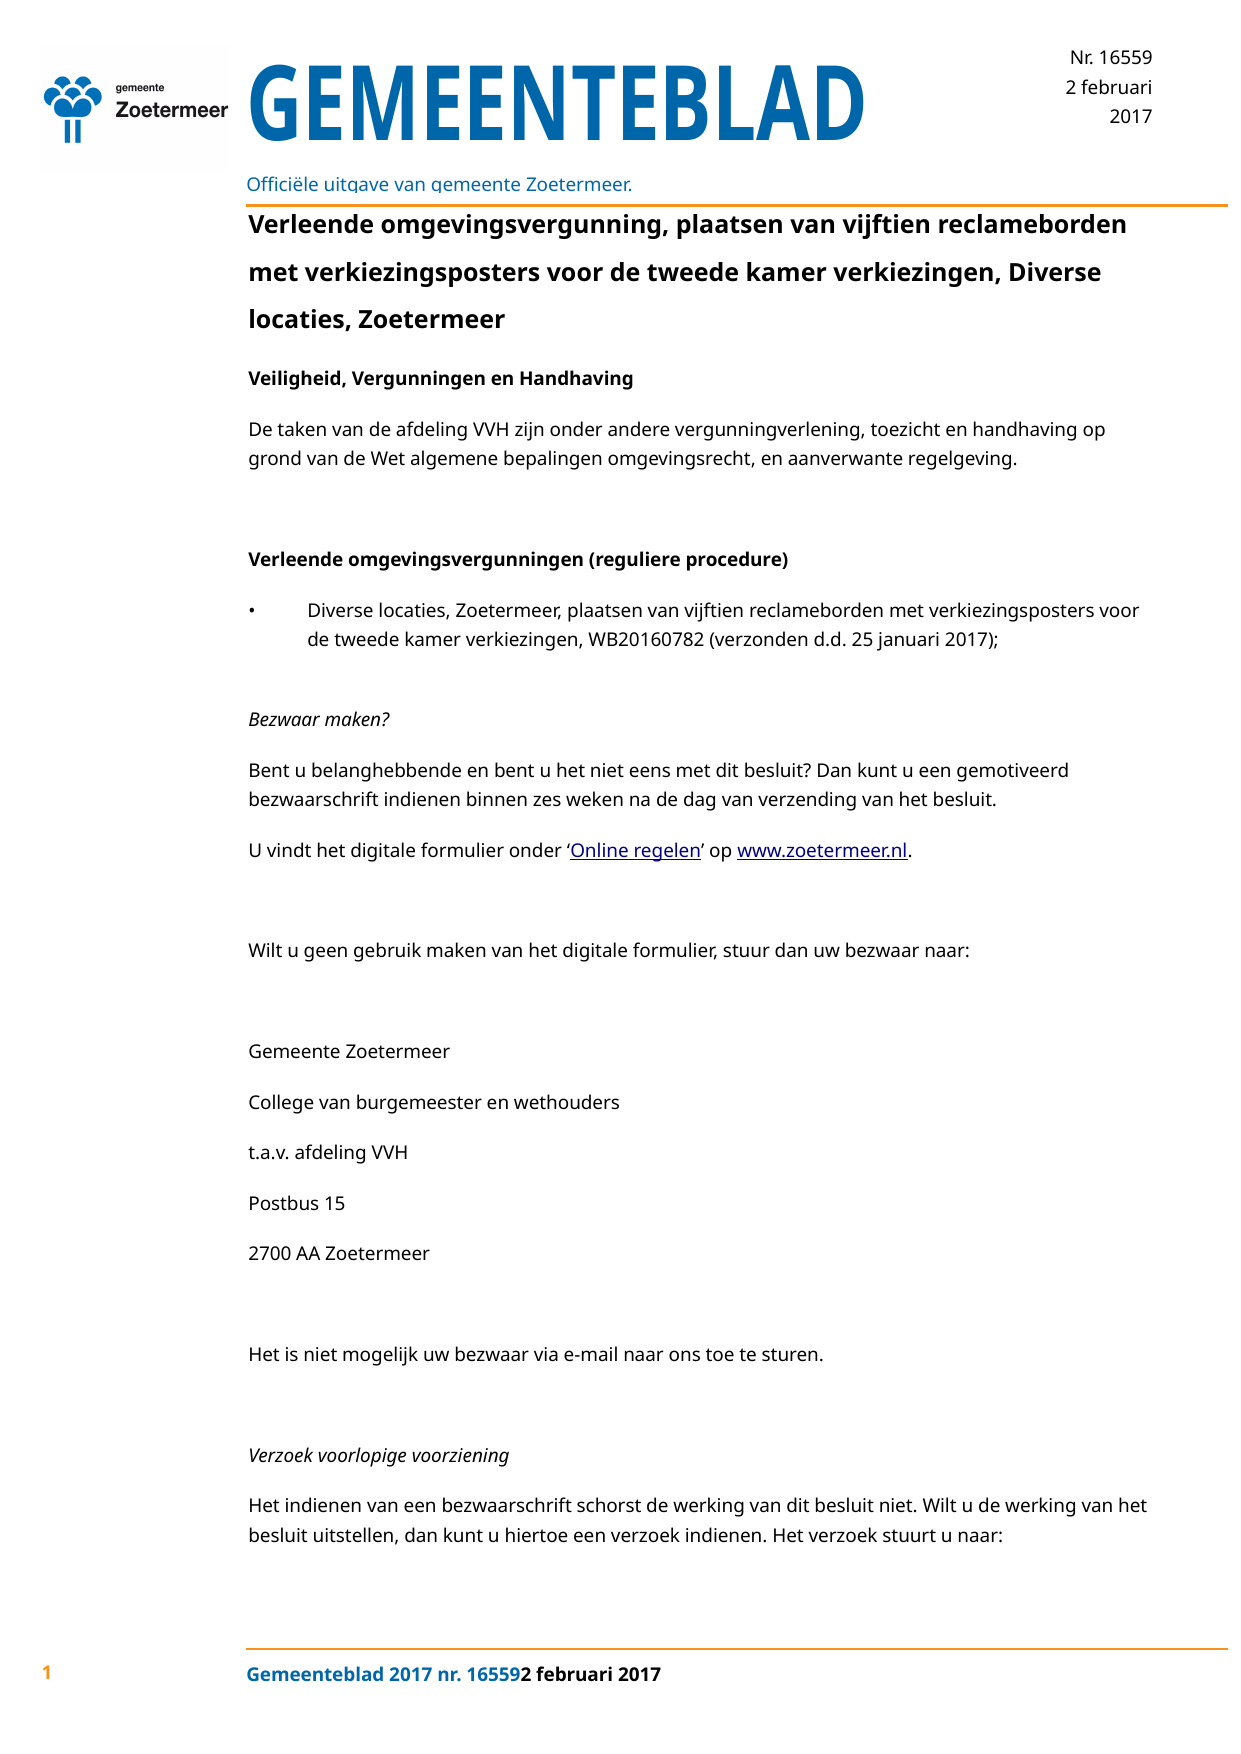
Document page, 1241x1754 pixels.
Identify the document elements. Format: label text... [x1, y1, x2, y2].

text Verleende omgevingsvergunningen (reguliere procedure) [248, 546, 1152, 572]
text Verzoek voorlopige voorziening [248, 1442, 1152, 1467]
text Gemeente Zoetermeer [248, 1038, 1152, 1064]
text Verleende omgevingsvergunning, plaatsen van vijftien reclameborden met verkiezingsposters voor de tweede kamer verkiezingen, Diverse locaties, Zoetermeer [248, 207, 1152, 336]
text Bezwaar maken? [248, 706, 1152, 732]
text Postbus 15 [248, 1190, 1152, 1215]
text Veiligheid, Vergunningen en Handhaving [248, 366, 1152, 391]
text Het indienen van een bezwaarschrift schorst de werking van dit besluit niet. Wilt u de werking van het besluit uitstellen, dan kunt u hiertoe een verzoek indienen. Het verzoek stuurt u naar: [248, 1492, 1152, 1547]
text t.a.v. afdeling VVH [248, 1139, 1152, 1165]
text U vindt het digitale formulier onder ‘Online regelen’ op www.zoetermeer.nl. [248, 837, 1152, 862]
text Het is niet mogelijk uw bezwaar via e-mail naar ons toe te sturen. [248, 1341, 1152, 1367]
text De taken van de afdeling VVH zijn onder andere vergunningverlening, toezicht en handhaving op grond van de Wet algemene bepalingen omgevingsrecht, en aanverwante regelgeving. [248, 416, 1152, 471]
text 2700 AA Zoetermeer [248, 1240, 1152, 1266]
text Bent u belanghebbende en bent u het niet eens met dit besluit? Dan kunt u een gemotiveerd bezwaarschrift indienen binnen zes weken na de dag van verzending van het besluit. [248, 757, 1152, 812]
list Diverse locaties, Zoetermeer, plaatsen van vijftien reclameborden met verkiezingsposters voor de tweede kamer verkiezingen, WB20160782 (verzonden d.d. 25 januari 2017); [248, 597, 1152, 652]
picture [41, 47, 231, 172]
text College van burgemeester en wethouders [248, 1089, 1152, 1114]
text Wilt u geen gebruik maken van het digitale formulier, stuur dan uw bezwaar naar: [248, 938, 1152, 963]
